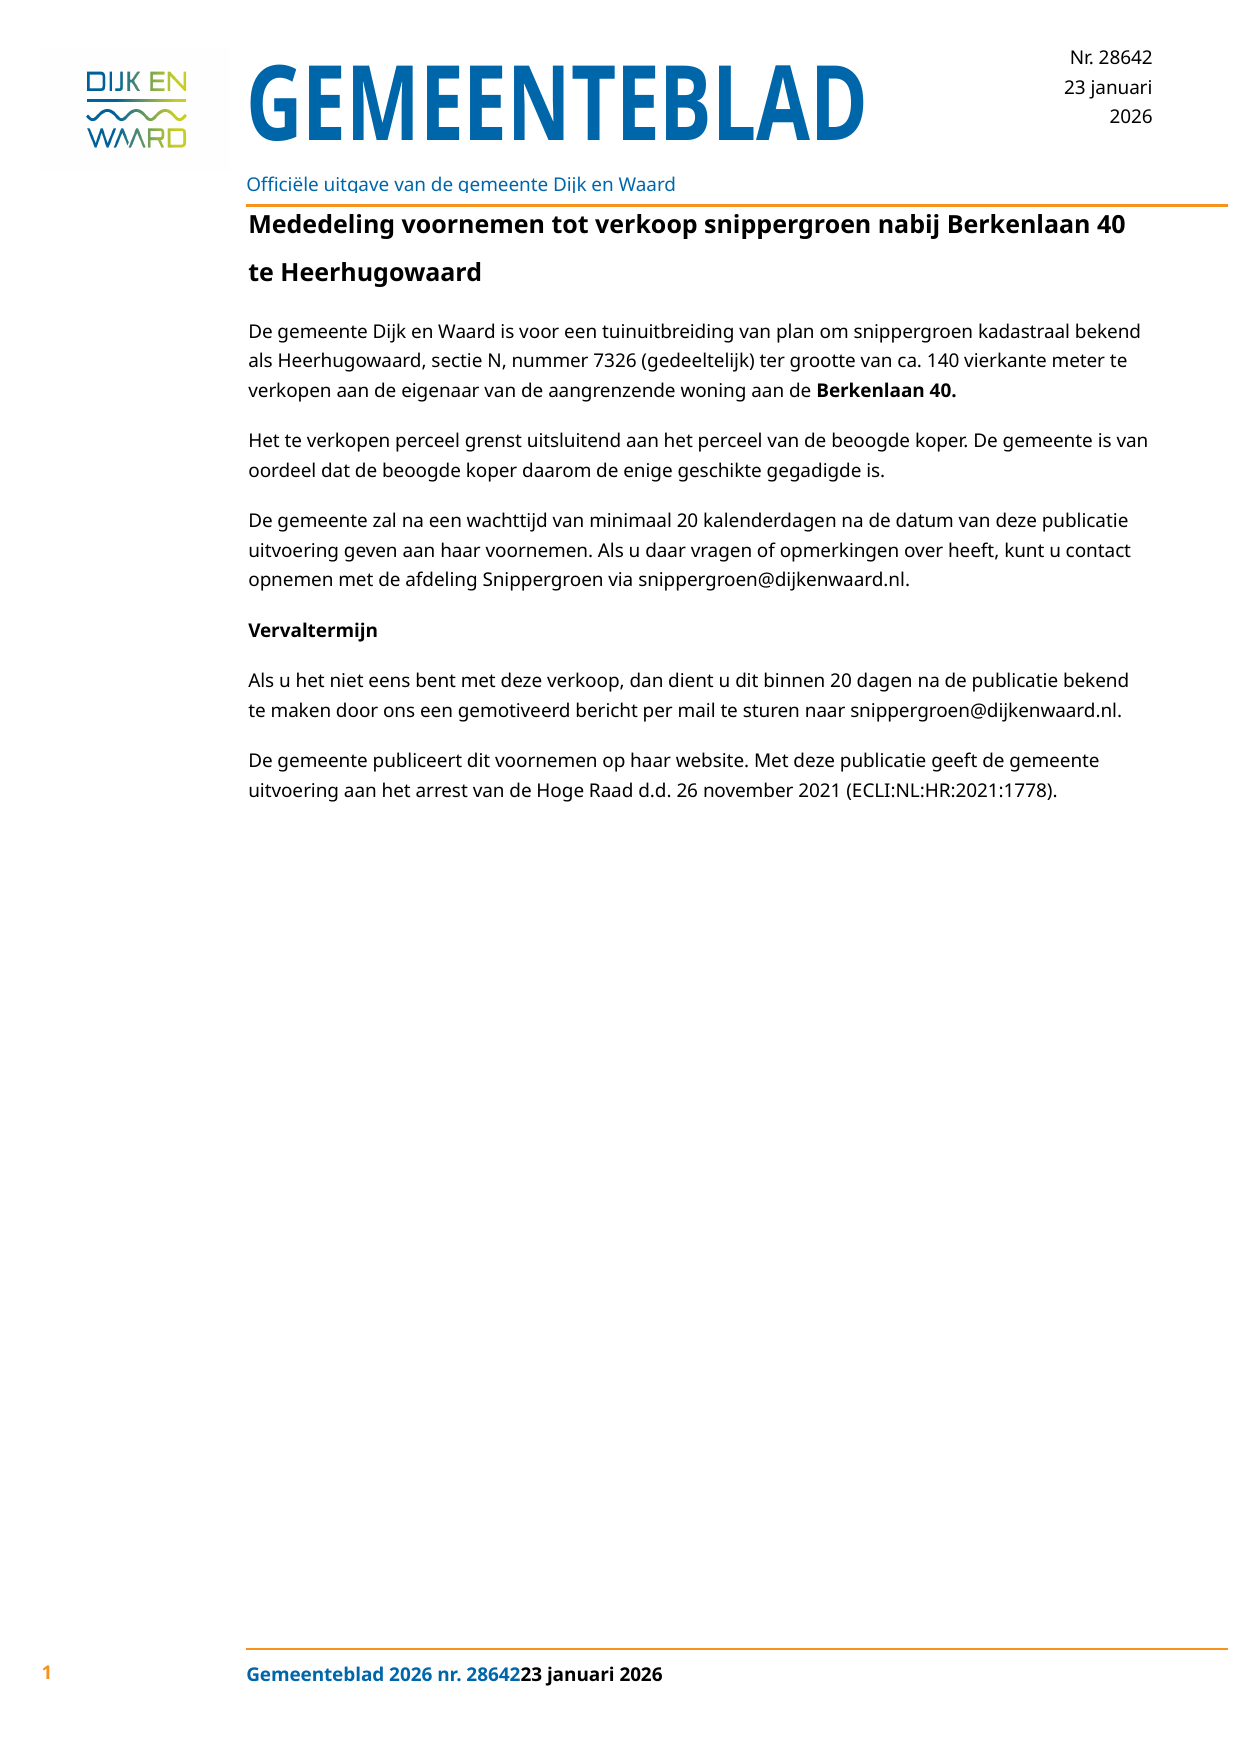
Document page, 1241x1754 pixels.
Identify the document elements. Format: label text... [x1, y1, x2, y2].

picture [41, 47, 231, 172]
text Als u het niet eens bent met deze verkoop, dan dient u dit binnen 20 dagen na de publicatie bekend te maken door ons een gemotiveerd bericht per mail te sturen naar snippergroen@dijkenwaard.nl. [248, 667, 1152, 723]
text Mededeling voornemen tot verkoop snippergroen nabij Berkenlaan 40 te Heerhugowaard [248, 207, 1152, 288]
text De gemeente Dijk en Waard is voor een tuinuitbreiding van plan om snippergroen kadastraal bekend als Heerhugowaard, sectie N, nummer 7326 (gedeeltelijk) ter grootte van ca. 140 vierkante meter te verkopen aan de eigenaar van de aangrenzende woning aan de Berkenlaan 40. [248, 318, 1152, 403]
text Vervaltermijn [248, 617, 1152, 643]
text De gemeente zal na een wachttijd van minimaal 20 kalenderdagen na de datum van deze publicatie uitvoering geven aan haar voornemen. Als u daar vragen of opmerkingen over heeft, kunt u contact opnemen met de afdeling Snippergroen via snippergroen@dijkenwaard.nl. [248, 507, 1152, 592]
text De gemeente publiceert dit voornemen op haar website. Met deze publicatie geeft de gemeente uitvoering aan het arrest van de Hoge Raad d.d. 26 november 2021 (ECLI:NL:HR:2021:1778). [248, 747, 1152, 803]
text Het te verkopen perceel grenst uitsluitend aan het perceel van de beoogde koper. De gemeente is van oordeel dat de beoogde koper daarom de enige geschikte gegadigde is. [248, 427, 1152, 483]
